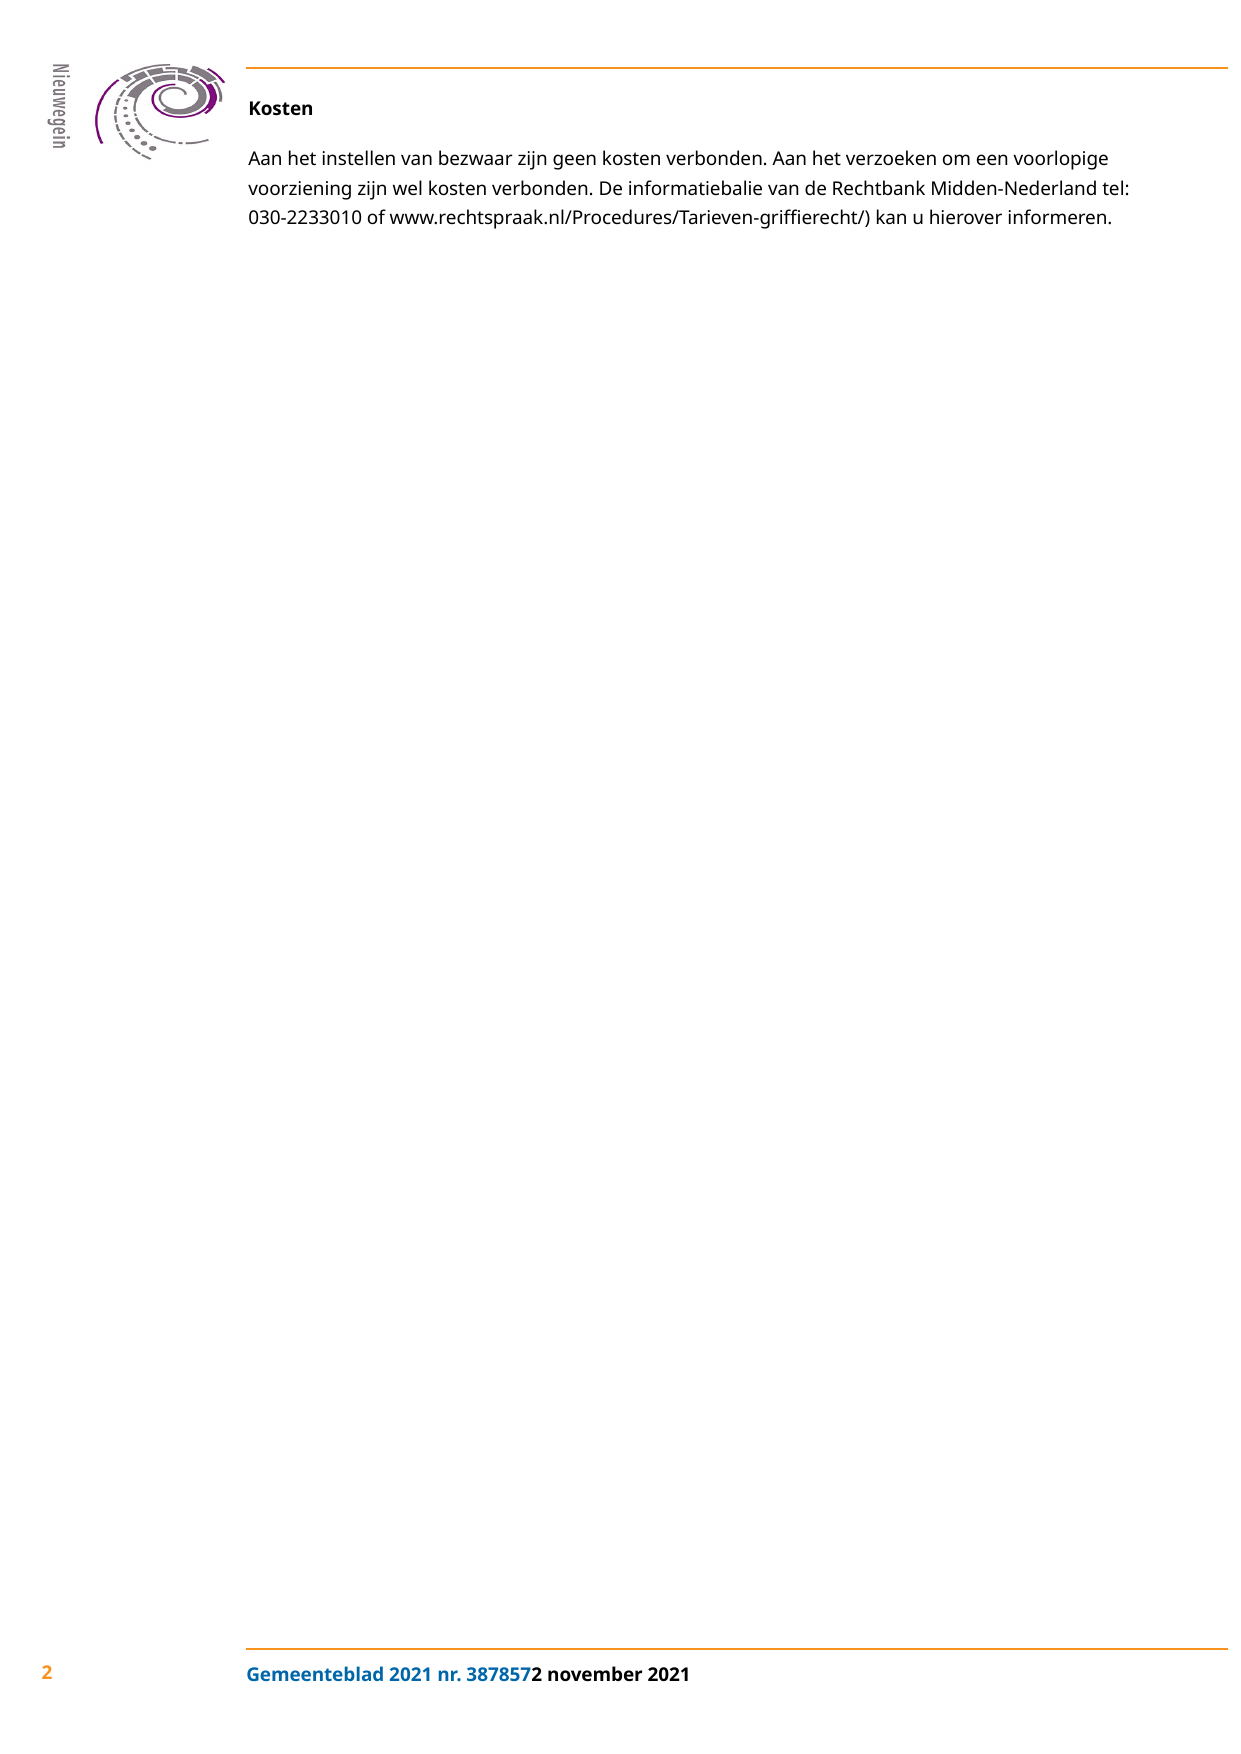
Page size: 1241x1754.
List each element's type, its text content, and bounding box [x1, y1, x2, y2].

text Kosten [248, 95, 1152, 121]
text Aan het instellen van bezwaar zijn geen kosten verbonden. Aan het verzoeken om een voorlopige voorziening zijn wel kosten verbonden. De informatiebalie van de Rechtbank Midden-Nederland tel: 030-2233010 of www.rechtspraak.nl/Procedures/Tarieven-griffierecht/) kan u hierover informeren. [248, 145, 1152, 230]
picture [41, 47, 231, 172]
